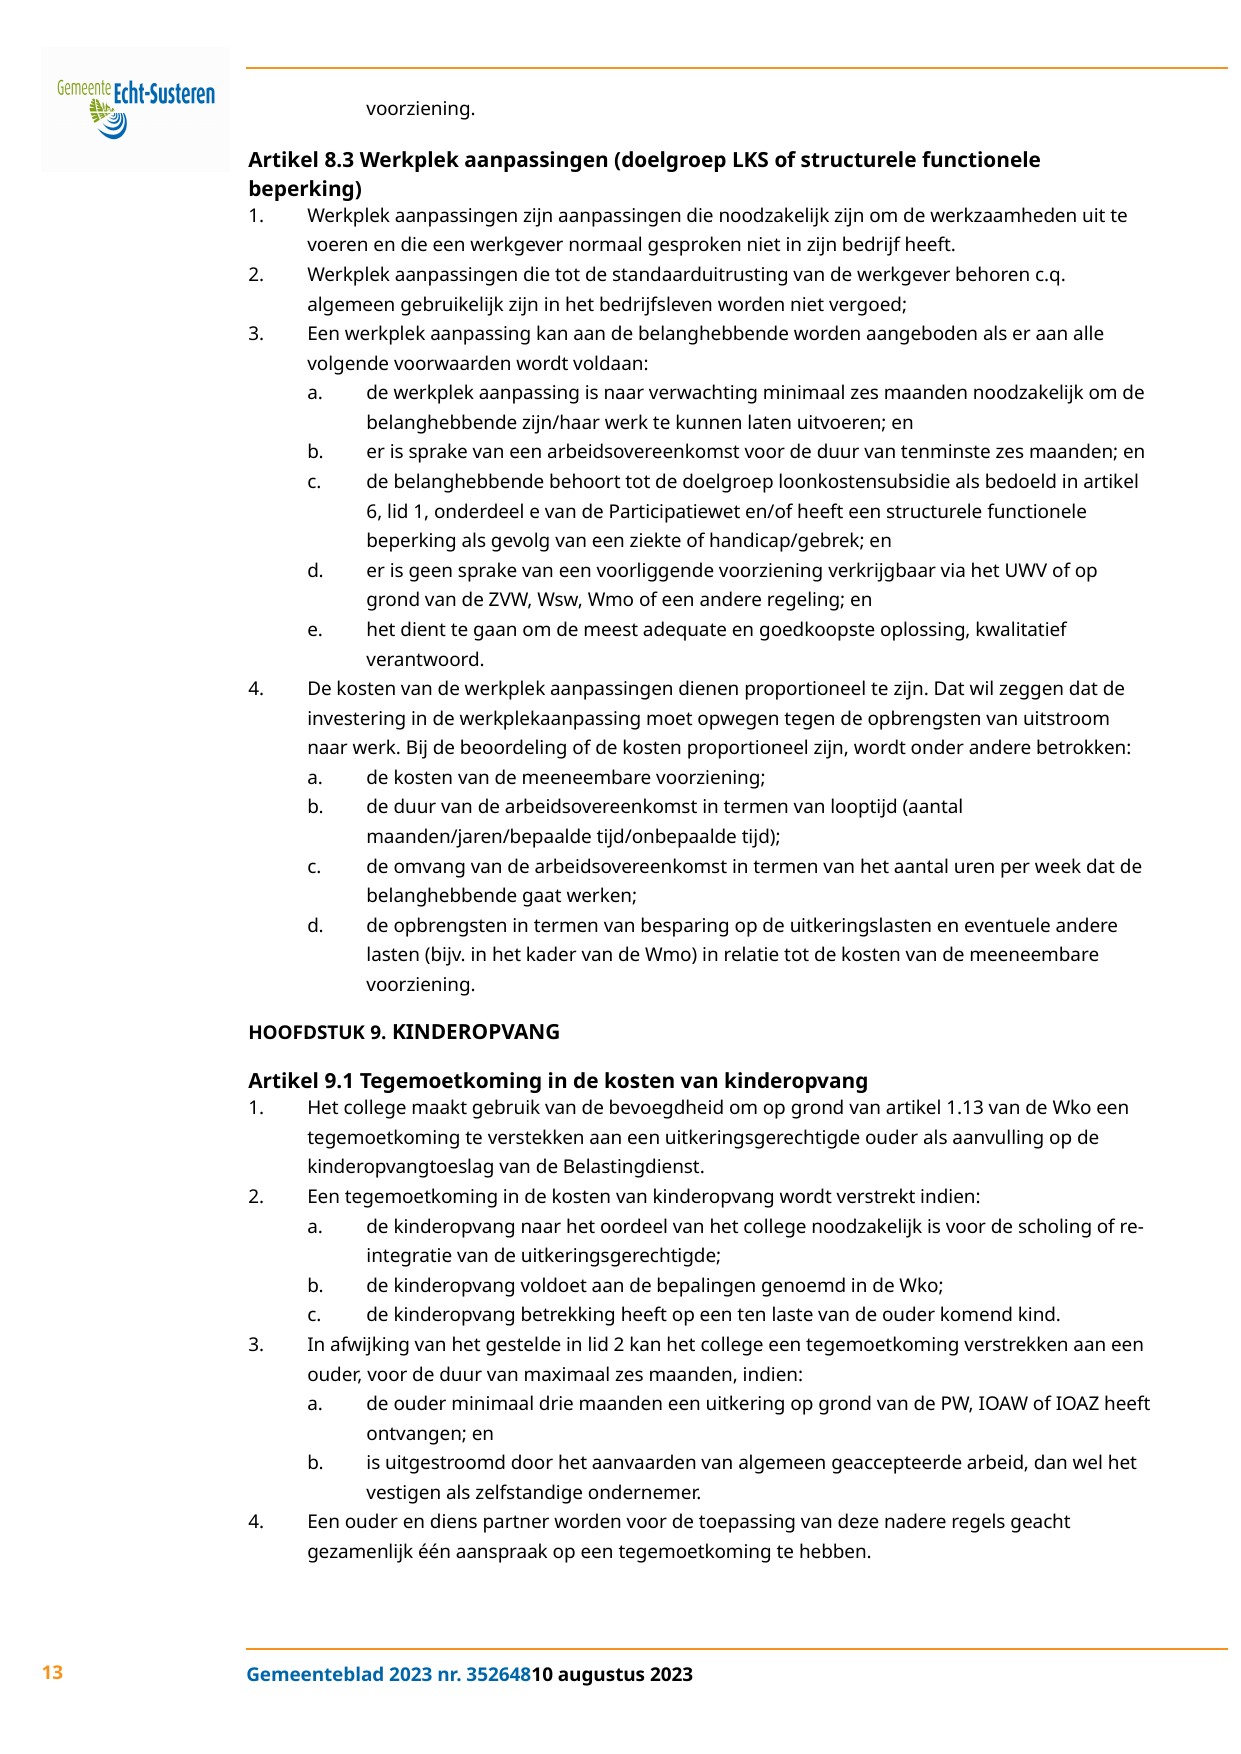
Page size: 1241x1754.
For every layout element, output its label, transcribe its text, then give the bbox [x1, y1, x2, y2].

list Werkplek aanpassingen die tot de standaarduitrusting van de werkgever behoren c.q. algemeen gebruikelijk zijn in het bedrijfsleven worden niet vergoed; [248, 261, 1152, 317]
list de kinderopvang naar het oordeel van het college noodzakelijk is voor de scholing of re-integratie van de uitkeringsgerechtigde; [307, 1213, 1152, 1268]
list de kinderopvang voldoet aan de bepalingen genoemd in de Wko; [307, 1272, 1152, 1298]
list de werkplek aanpassing is naar verwachting minimaal zes maanden noodzakelijk om de belanghebbende zijn/haar werk te kunnen laten uitvoeren; en [307, 379, 1152, 435]
list er is sprake van een arbeidsovereenkomst voor de duur van tenminste zes maanden; en [307, 439, 1152, 464]
list Het college maakt gebruik van de bevoegdheid om op grond van artikel 1.13 van de Wko een tegemoetkoming te verstekken aan een uitkeringsgerechtigde ouder als aanvulling op de kinderopvangtoeslag van de Belastingdienst. [248, 1094, 1152, 1179]
text Artikel 8.3 Werkplek aanpassingen (doelgroep LKS of structurele functionele beperking) [248, 145, 1152, 202]
text HOOFDSTUK 9. KINDEROPVANG [248, 1017, 1152, 1045]
list de belanghebbende behoort tot de doelgroep loonkostensubsidie als bedoeld in artikel 6, lid 1, onderdeel e van de Participatiewet en/of heeft een structurele functionele beperking als gevolg van een ziekte of handicap/gebrek; en [307, 468, 1152, 553]
list er is geen sprake van een voorliggende voorziening verkrijgbaar via het UWV of op grond van de ZVW, Wsw, Wmo of een andere regeling; en [307, 557, 1152, 612]
list Werkplek aanpassingen zijn aanpassingen die noodzakelijk zijn om de werkzaamheden uit te voeren en die een werkgever normaal gesproken niet in zijn bedrijf heeft. [248, 202, 1152, 257]
list de duur van de arbeidsovereenkomst in termen van looptijd (aantal maanden/jaren/bepaalde tijd/onbepaalde tijd); [307, 794, 1152, 849]
list de opbrengsten in termen van besparing op de uitkeringslasten en eventuele andere lasten (bijv. in het kader van de Wmo) in relatie tot de kosten van de meeneembare voorziening. [307, 912, 1152, 997]
text Artikel 9.1 Tegemoetkoming in de kosten van kinderopvang [248, 1066, 1152, 1094]
list is uitgestroomd door het aanvaarden van algemeen geaccepteerde arbeid, dan wel het vestigen als zelfstandige ondernemer. [307, 1449, 1152, 1505]
list het dient te gaan om de meest adequate en goedkoopste oplossing, kwalitatief verantwoord. [307, 616, 1152, 672]
picture [41, 47, 231, 172]
list In afwijking van het gestelde in lid 2 kan het college een tegemoetkoming verstrekken aan een ouder, voor de duur van maximaal zes maanden, indien: [248, 1331, 1152, 1387]
list Een werkplek aanpassing kan aan de belanghebbende worden aangeboden als er aan alle volgende voorwaarden wordt voldaan: [248, 320, 1152, 376]
list de ouder minimaal drie maanden een uitkering op grond van de PW, IOAW of IOAZ heeft ontvangen; en [307, 1390, 1152, 1446]
list voorziening. [307, 95, 1152, 121]
list Een tegemoetkoming in de kosten van kinderopvang wordt verstrekt indien: [248, 1183, 1152, 1209]
list Een ouder en diens partner worden voor de toepassing van deze nadere regels geacht gezamenlijk één aanspraak op een tegemoetkoming te hebben. [248, 1509, 1152, 1564]
list de omvang van de arbeidsovereenkomst in termen van het aantal uren per week dat de belanghebbende gaat werken; [307, 853, 1152, 908]
list de kinderopvang betrekking heeft op een ten laste van de ouder komend kind. [307, 1302, 1152, 1327]
list De kosten van de werkplek aanpassingen dienen proportioneel te zijn. Dat wil zeggen dat de investering in de werkplekaanpassing moet opwegen tegen de opbrengsten van uitstroom naar werk. Bij de beoordeling of de kosten proportioneel zijn, wordt onder andere betrokken: [248, 675, 1152, 760]
list de kosten van de meeneembare voorziening; [307, 764, 1152, 790]
